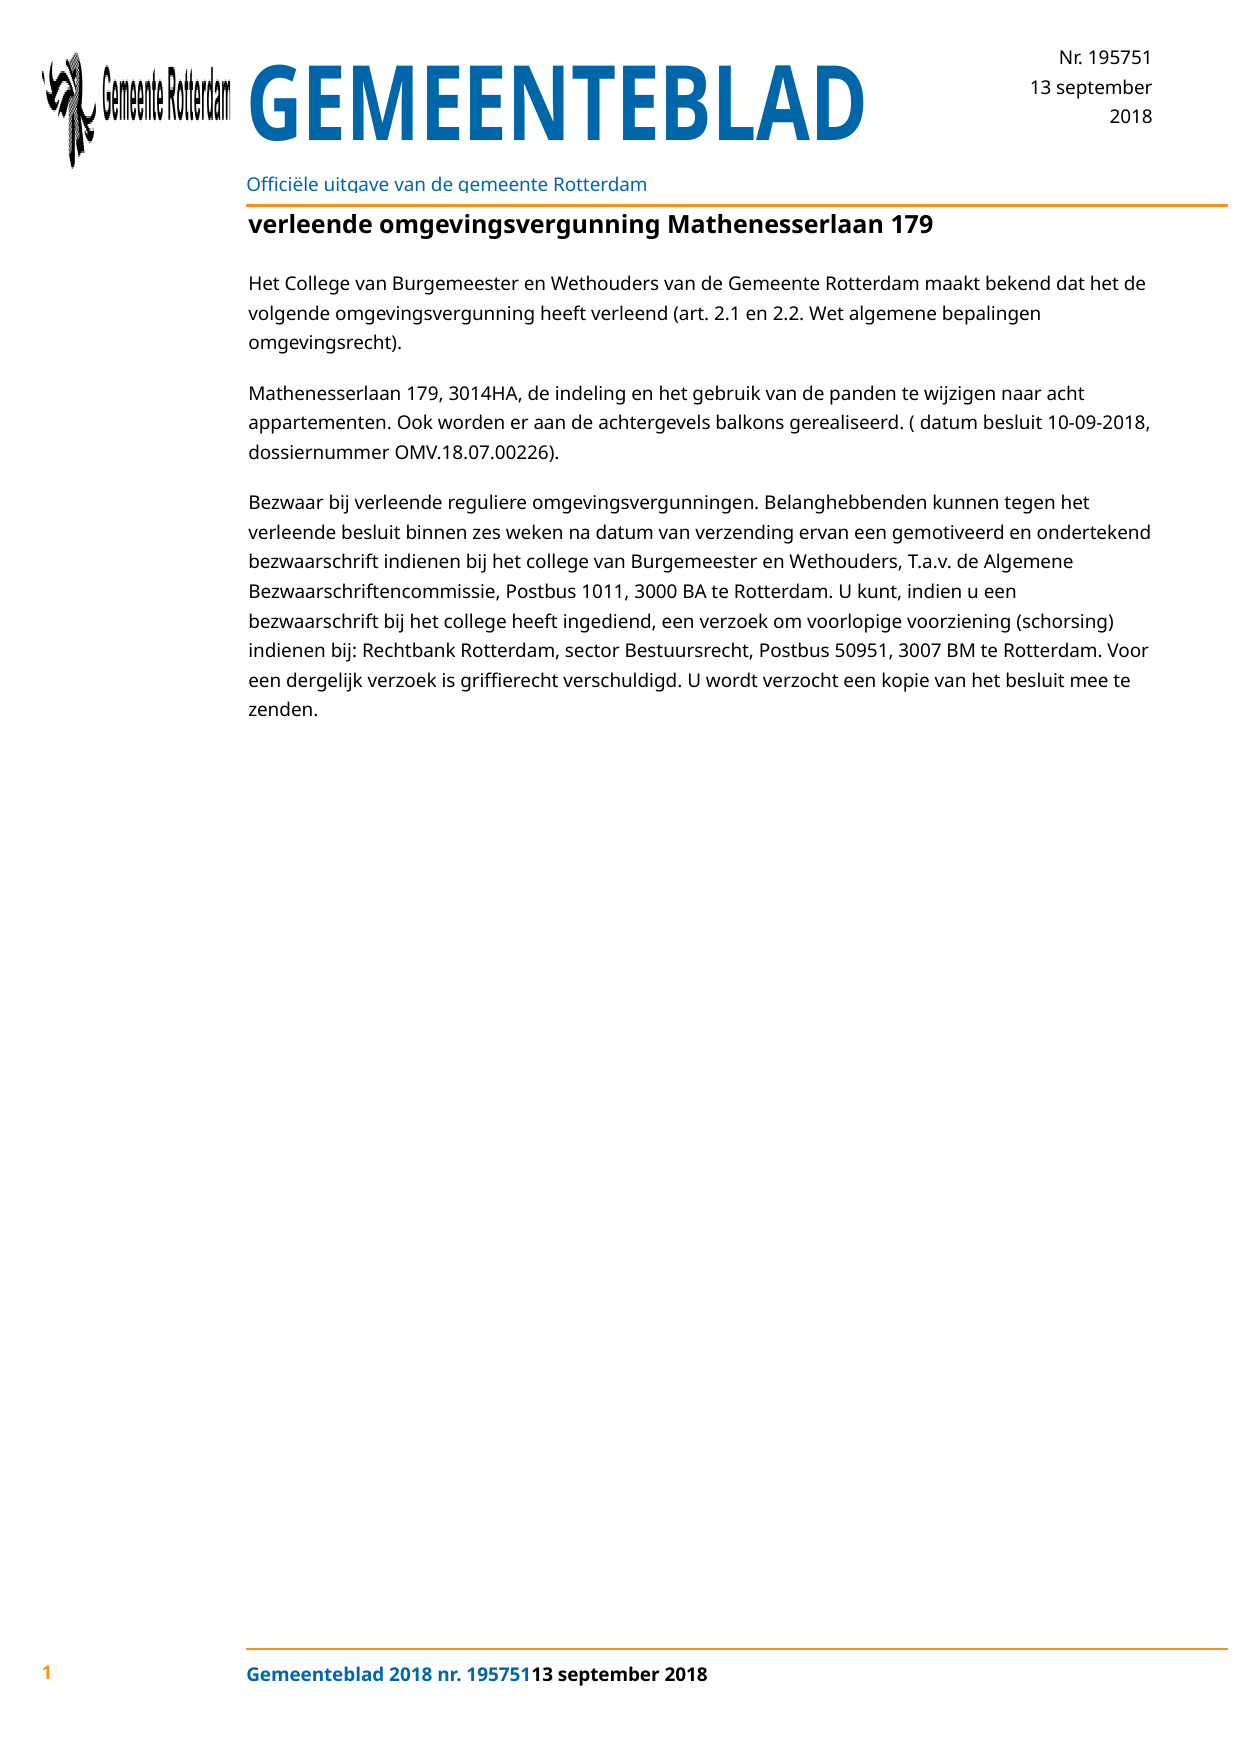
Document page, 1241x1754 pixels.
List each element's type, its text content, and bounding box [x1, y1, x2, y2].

text verleende omgevingsvergunning Mathenesserlaan 179 [248, 207, 1152, 241]
text Het College van Burgemeester en Wethouders van de Gemeente Rotterdam maakt bekend dat het de volgende omgevingsvergunning heeft verleend (art. 2.1 en 2.2. Wet algemene bepalingen omgevingsrecht). [248, 270, 1152, 355]
picture [41, 47, 231, 172]
text Mathenesserlaan 179, 3014HA, de indeling en het gebruik van de panden te wijzigen naar acht appartementen. Ook worden er aan de achtergevels balkons gerealiseerd. ( datum besluit 10-09-2018, dossiernummer OMV.18.07.00226). [248, 380, 1152, 465]
text Bezwaar bij verleende reguliere omgevingsvergunningen. Belanghebbenden kunnen tegen het verleende besluit binnen zes weken na datum van verzending ervan een gemotiveerd en ondertekend bezwaarschrift indienen bij het college van Burgemeester en Wethouders, T.a.v. de Algemene Bezwaarschriftencommissie, Postbus 1011, 3000 BA te Rotterdam. U kunt, indien u een bezwaarschrift bij het college heeft ingediend, een verzoek om voorlopige voorziening (schorsing) indienen bij: Rechtbank Rotterdam, sector Bestuursrecht, Postbus 50951, 3007 BM te Rotterdam. Voor een dergelijk verzoek is griffierecht verschuldigd. U wordt verzocht een kopie van het besluit mee te zenden. [248, 489, 1152, 722]
